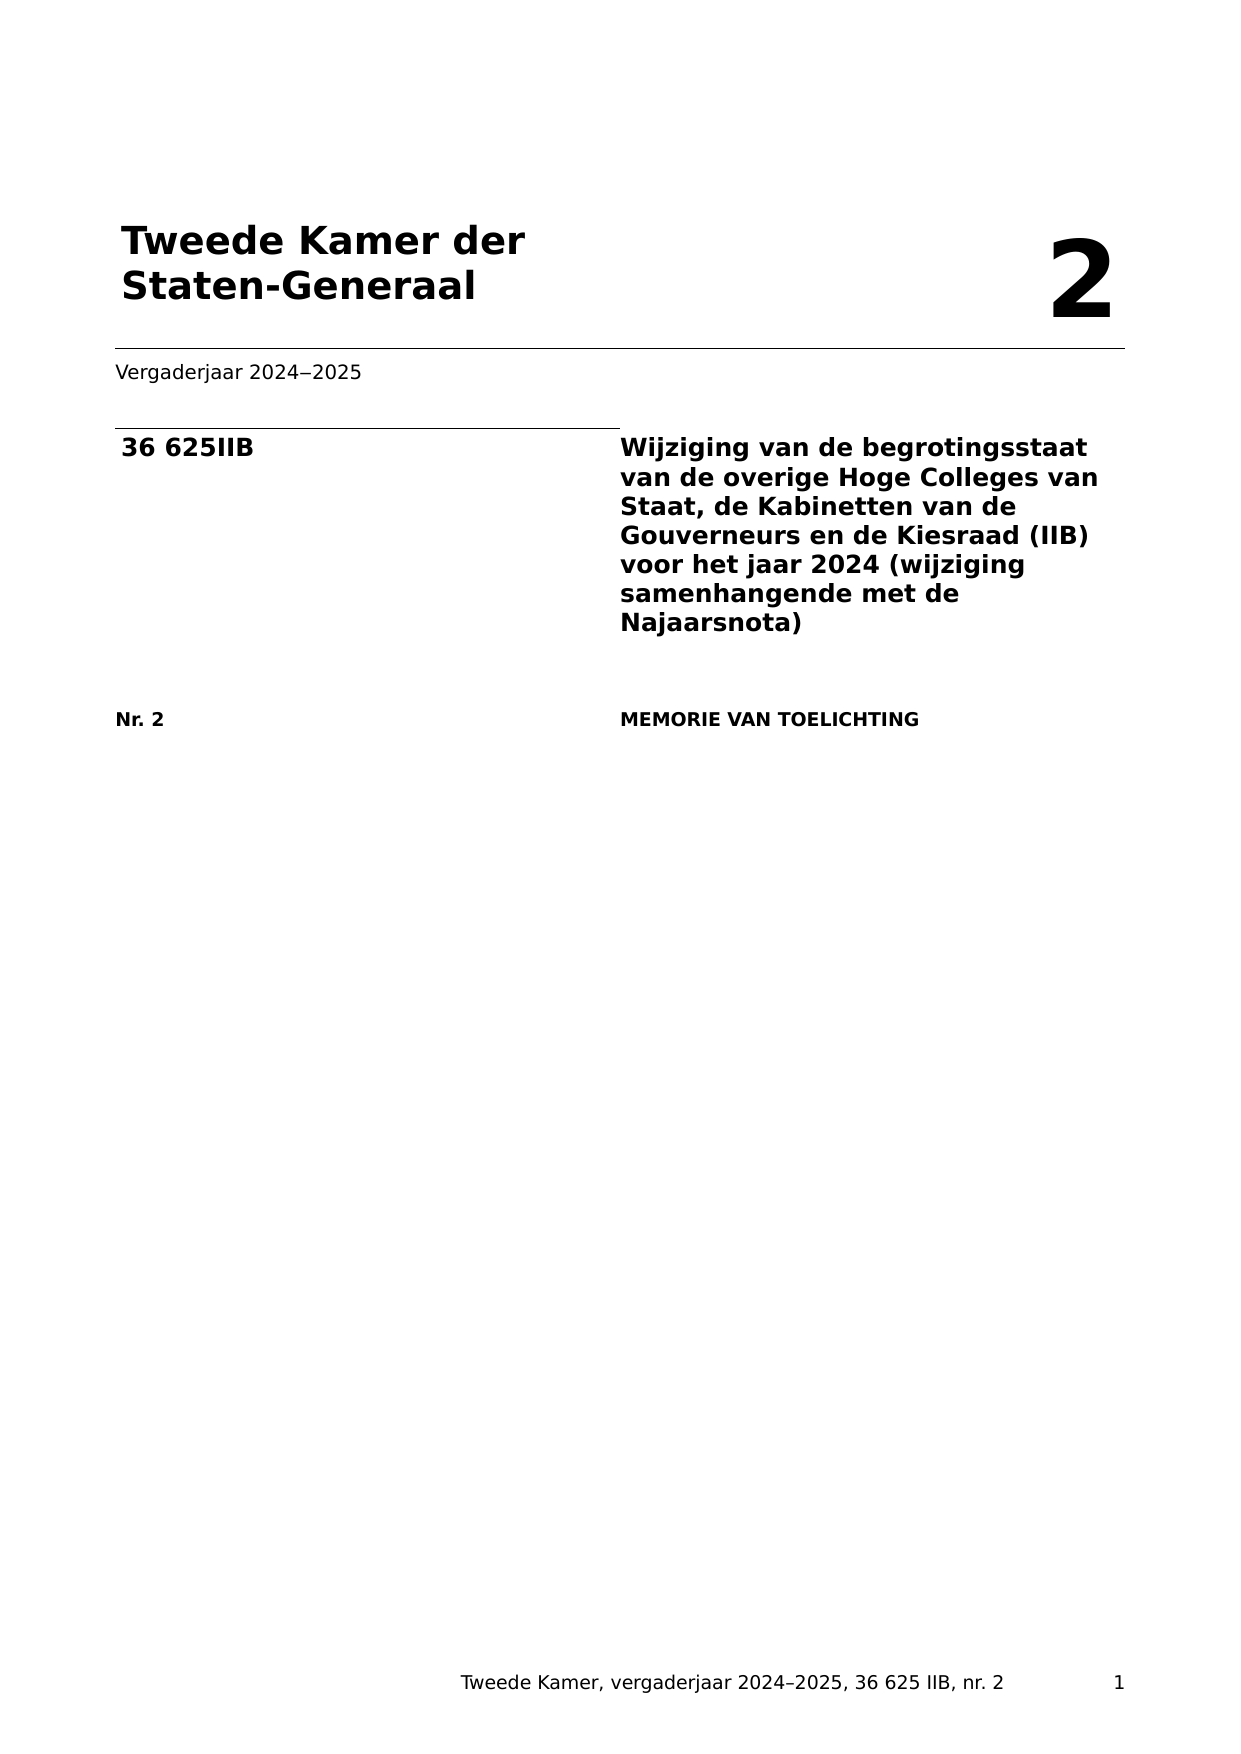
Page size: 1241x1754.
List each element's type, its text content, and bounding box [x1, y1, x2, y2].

table_header 2 [620, 213, 1125, 348]
table_header Nr. 2 [115, 709, 620, 753]
table_header 36 625IIB [115, 429, 620, 643]
table_header MEMORIE VAN TOELICHTING [620, 709, 1125, 753]
table_header Wijziging van de begrotingsstaat van de overige Hoge Colleges van Staat, de Kabinetten van de Gouverneurs en de Kiesraad (IIB) voor het jaar 2024 (wijziging samenhangende met de Najaarsnota) [620, 428, 1125, 643]
table_header Tweede Kamer der Staten-Generaal [115, 213, 620, 348]
table_cell Vergaderjaar 2024‒2025 [115, 349, 1125, 384]
